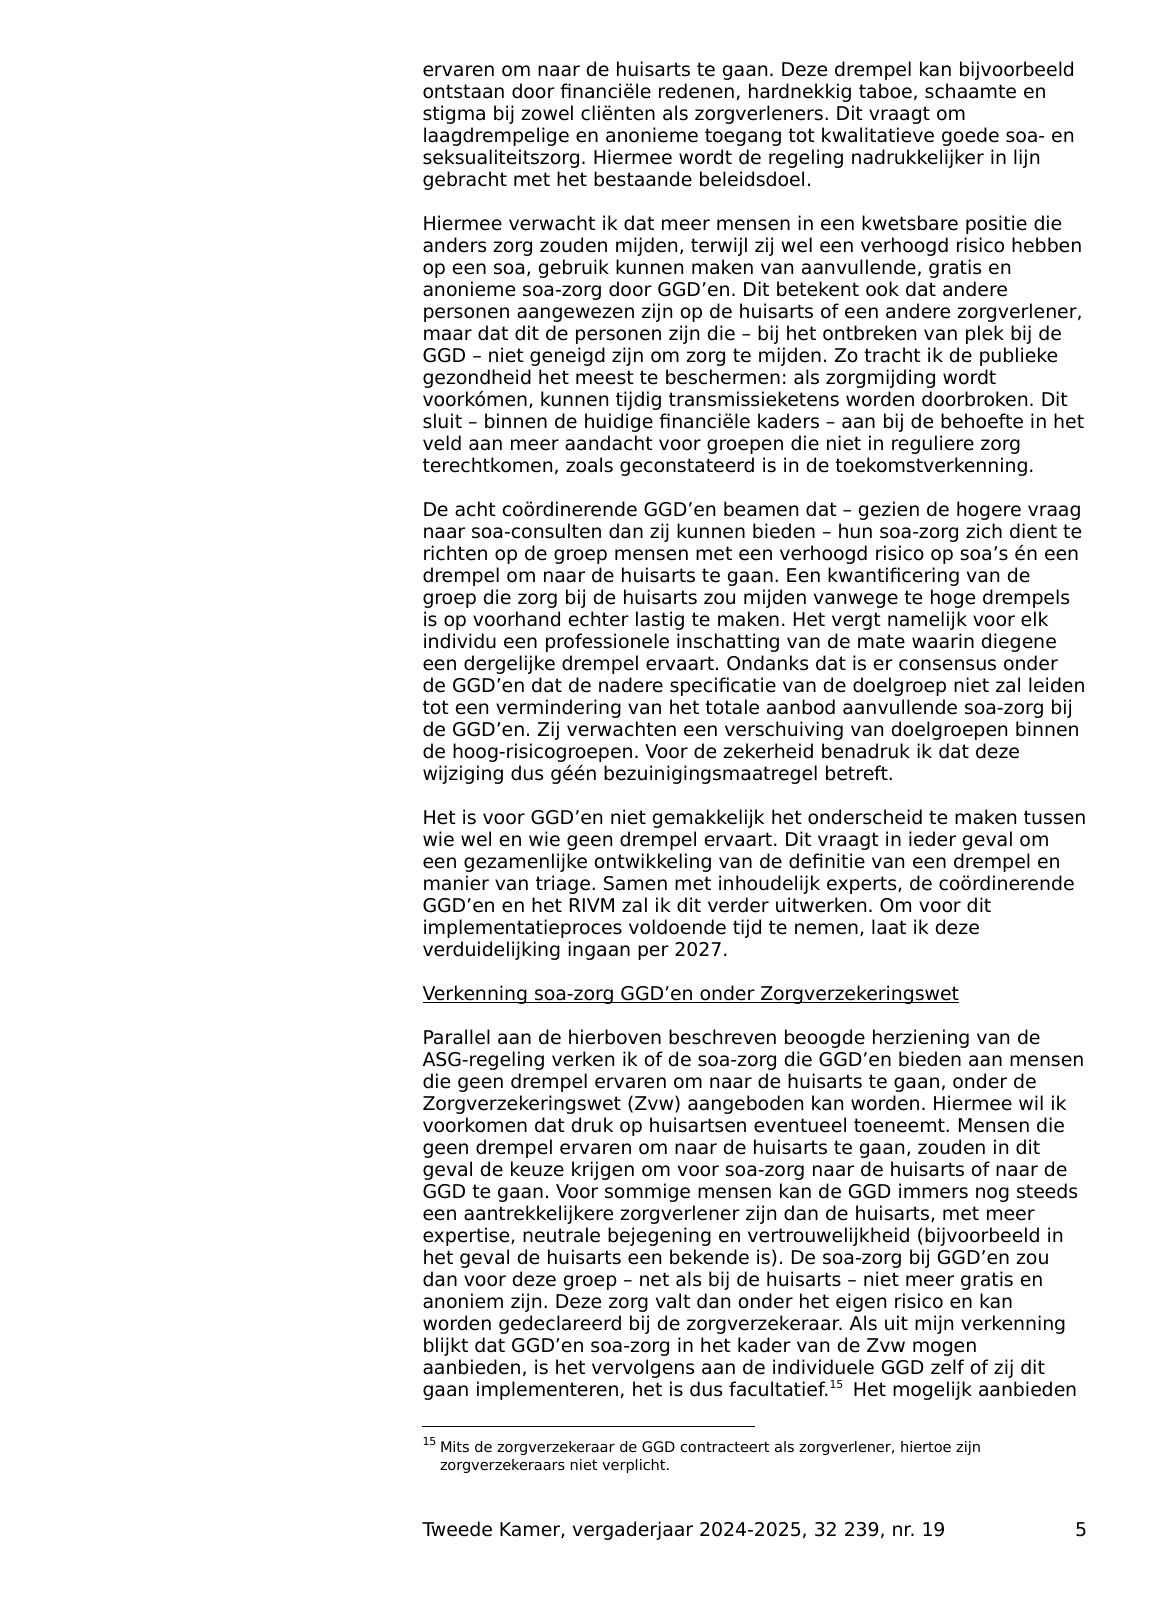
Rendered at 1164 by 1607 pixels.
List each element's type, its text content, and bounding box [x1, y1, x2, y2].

subtitle Verkenning soa-zorg GGD’en onder Zorgverzekeringswet [422, 983, 1087, 1005]
text ervaren om naar de huisarts te gaan. Deze drempel kan bijvoorbeeld ontstaan door financiële redenen, hardnekkig taboe, schaamte en stigma bij zowel cliënten als zorgverleners. Dit vraagt om laagdrempelige en anonieme toegang tot kwalitatieve goede soa- en seksualiteitszorg. Hiermee wordt de regeling nadrukkelijker in lijn gebracht met het bestaande beleidsdoel. [422, 59, 1087, 191]
text De acht coördinerende GGD’en beamen dat – gezien de hogere vraag naar soa-consulten dan zij kunnen bieden – hun soa-zorg zich dient te richten op de groep mensen met een verhoogd risico op soa’s én een drempel om naar de huisarts te gaan. Een kwantificering van de groep die zorg bij de huisarts zou mijden vanwege te hoge drempels is op voorhand echter lastig te maken. Het vergt namelijk voor elk individu een professionele inschatting van de mate waarin diegene een dergelijke drempel ervaart. Ondanks dat is er consensus onder de GGD’en dat de nadere specificatie van de doelgroep niet zal leiden tot een vermindering van het totale aanbod aanvullende soa-zorg bij de GGD’en. Zij verwachten een verschuiving van doelgroepen binnen de hoog-risicogroepen. Voor de zekerheid benadruk ik dat deze wijziging dus géén bezuinigingsmaatregel betreft. [422, 499, 1087, 785]
text Mits de zorgverzekeraar de GGD contracteert als zorgverlener, hiertoe zijn zorgverzekeraars niet verplicht. [422, 1435, 1087, 1474]
text Parallel aan de hierboven beschreven beoogde herziening van de ASG-regeling verken ik of de soa-zorg die GGD’en bieden aan mensen die geen drempel ervaren om naar de huisarts te gaan, onder de Zorgverzekeringswet (Zvw) aangeboden kan worden. Hiermee wil ik voorkomen dat druk op huisartsen eventueel toeneemt. Mensen die geen drempel ervaren om naar de huisarts te gaan, zouden in dit geval de keuze krijgen om voor soa-zorg naar de huisarts of naar de GGD te gaan. Voor sommige mensen kan de GGD immers nog steeds een aantrekkelijkere zorgverlener zijn dan de huisarts, met meer expertise, neutrale bejegening en vertrouwelijkheid (bijvoorbeeld in het geval de huisarts een bekende is). De soa-zorg bij GGD’en zou dan voor deze groep – net als bij de huisarts – niet meer gratis en anoniem zijn. Deze zorg valt dan onder het eigen risico en kan worden gedeclareerd bij de zorgverzekeraar. Als uit mijn verkenning blijkt dat GGD’en soa-zorg in het kader van de Zvw mogen aanbieden, is het vervolgens aan de individuele GGD zelf of zij dit gaan implementeren, het is dus facultatief. Het mogelijk aanbieden [422, 1027, 1087, 1401]
text Het is voor GGD’en niet gemakkelijk het onderscheid te maken tussen wie wel en wie geen drempel ervaart. Dit vraagt in ieder geval om een gezamenlijke ontwikkeling van de definitie van een drempel en manier van triage. Samen met inhoudelijk experts, de coördinerende GGD’en en het RIVM zal ik dit verder uitwerken. Om voor dit implementatieproces voldoende tijd te nemen, laat ik deze verduidelijking ingaan per 2027. [422, 807, 1087, 961]
text Hiermee verwacht ik dat meer mensen in een kwetsbare positie die anders zorg zouden mijden, terwijl zij wel een verhoogd risico hebben op een soa, gebruik kunnen maken van aanvullende, gratis en anonieme soa-zorg door GGD’en. Dit betekent ook dat andere personen aangewezen zijn op de huisarts of een andere zorgverlener, maar dat dit de personen zijn die – bij het ontbreken van plek bij de GGD – niet geneigd zijn om zorg te mijden. Zo tracht ik de publieke gezondheid het meest te beschermen: als zorgmijding wordt voorkómen, kunnen tijdig transmissieketens worden doorbroken. Dit sluit – binnen de huidige financiële kaders – aan bij de behoefte in het veld aan meer aandacht voor groepen die niet in reguliere zorg terechtkomen, zoals geconstateerd is in de toekomstverkenning. [422, 213, 1087, 477]
